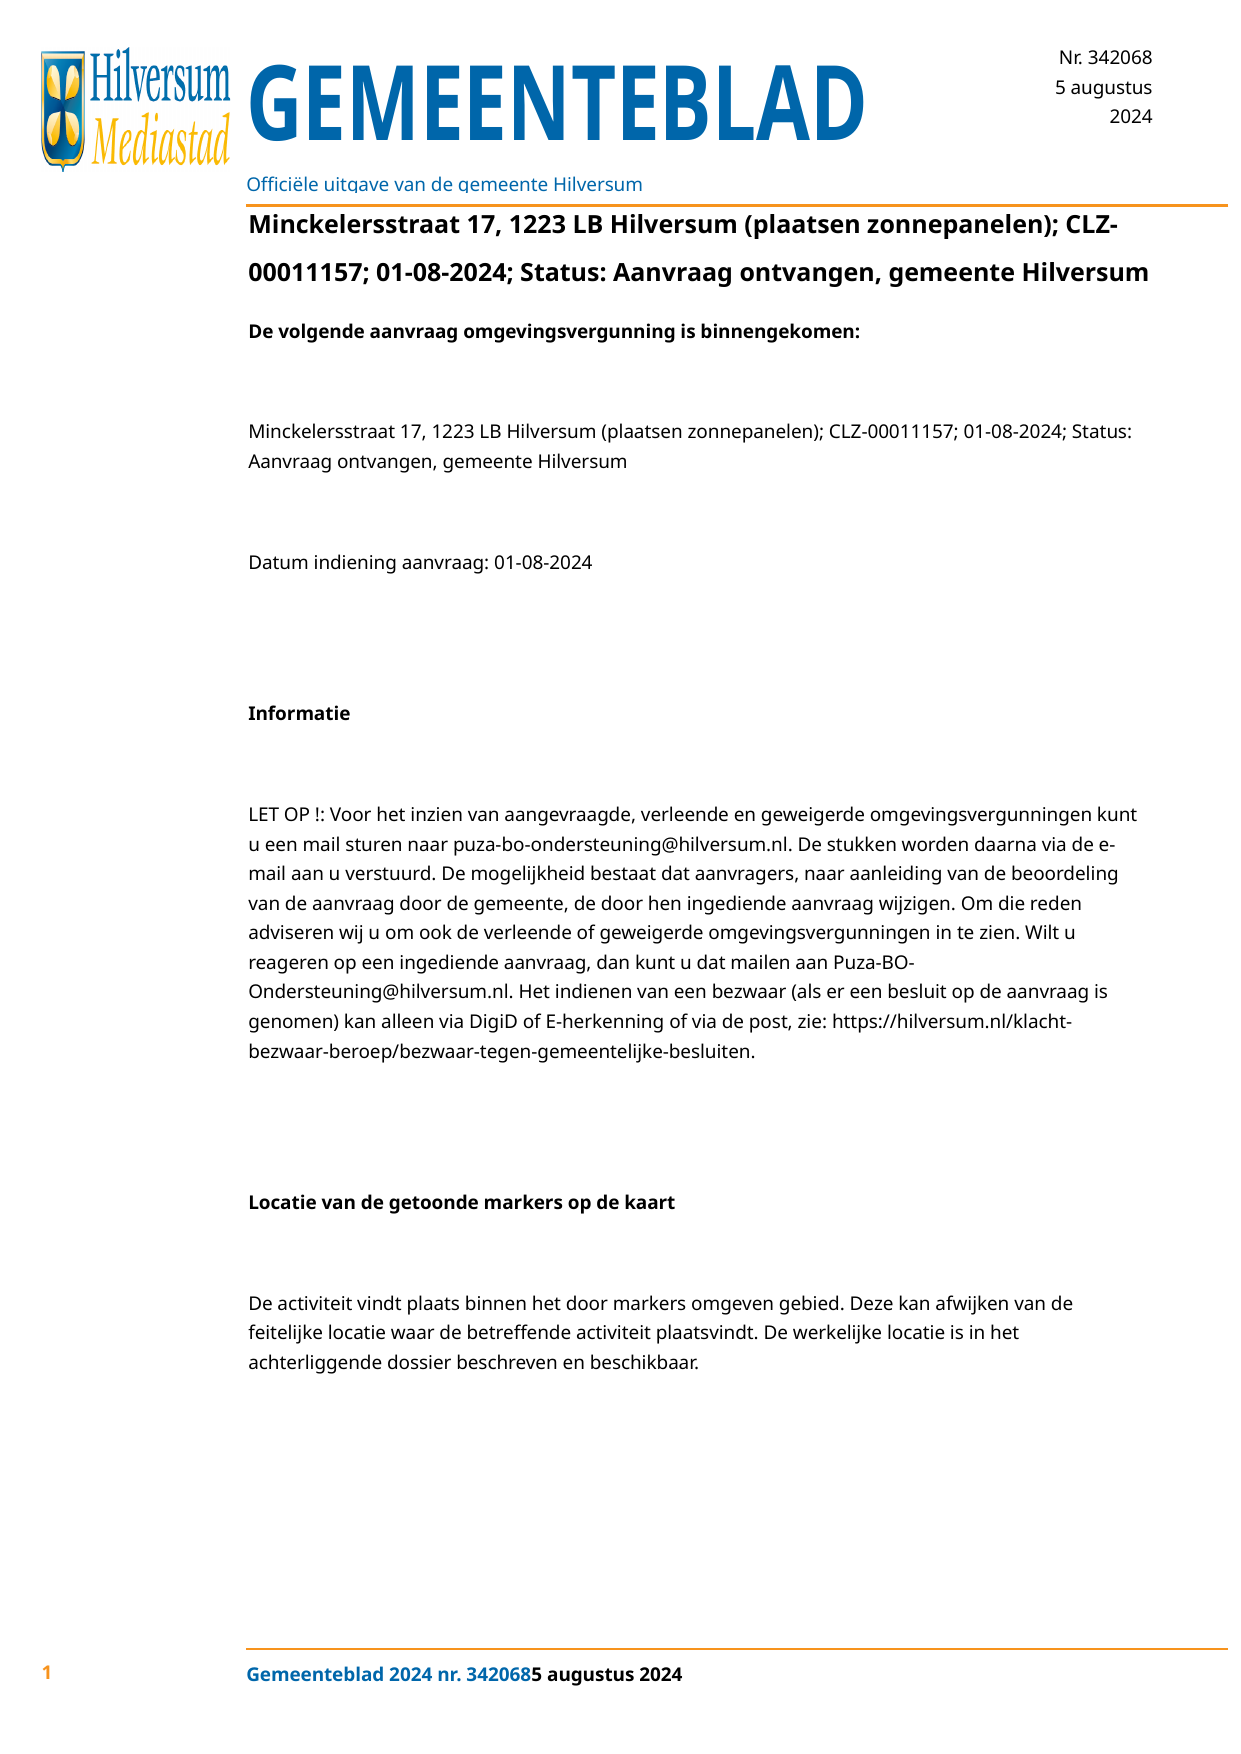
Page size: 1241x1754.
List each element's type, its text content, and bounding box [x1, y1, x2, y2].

text Datum indiening aanvraag: 01-08-2024 [248, 549, 1152, 575]
text De volgende aanvraag omgevingsvergunning is binnengekomen: [248, 318, 1152, 344]
text Informatie [248, 700, 1152, 726]
text LET OP !: Voor het inzien van aangevraagde, verleende en geweigerde omgevingsvergunningen kunt u een mail sturen naar puza-bo-ondersteuning@hilversum.nl. De stukken worden daarna via de e-mail aan u verstuurd. De mogelijkheid bestaat dat aanvragers, naar aanleiding van de beoordeling van de aanvraag door de gemeente, de door hen ingediende aanvraag wijzigen. Om die reden adviseren wij u om ook de verleende of geweigerde omgevingsvergunningen in te zien. Wilt u reageren op een ingediende aanvraag, dan kunt u dat mailen aan Puza-BO-Ondersteuning@hilversum.nl. Het indienen van een bezwaar (als er een besluit op de aanvraag is genomen) kan alleen via DigiD of E-herkenning of via de post, zie: https://hilversum.nl/klacht-bezwaar-beroep/bezwaar-tegen-gemeentelijke-besluiten. [248, 801, 1152, 1064]
text Minckelersstraat 17, 1223 LB Hilversum (plaatsen zonnepanelen); CLZ-00011157; 01-08-2024; Status: Aanvraag ontvangen, gemeente Hilversum [248, 207, 1152, 288]
text Minckelersstraat 17, 1223 LB Hilversum (plaatsen zonnepanelen); CLZ-00011157; 01-08-2024; Status: Aanvraag ontvangen, gemeente Hilversum [248, 419, 1152, 474]
picture [41, 47, 231, 172]
text De activiteit vindt plaats binnen het door markers omgeven gebied. Deze kan afwijken van de feitelijke locatie waar de betreffende activiteit plaatsvindt. De werkelijke locatie is in het achterliggende dossier beschreven en beschikbaar. [248, 1290, 1152, 1375]
text Locatie van de getoonde markers op de kaart [248, 1189, 1152, 1215]
